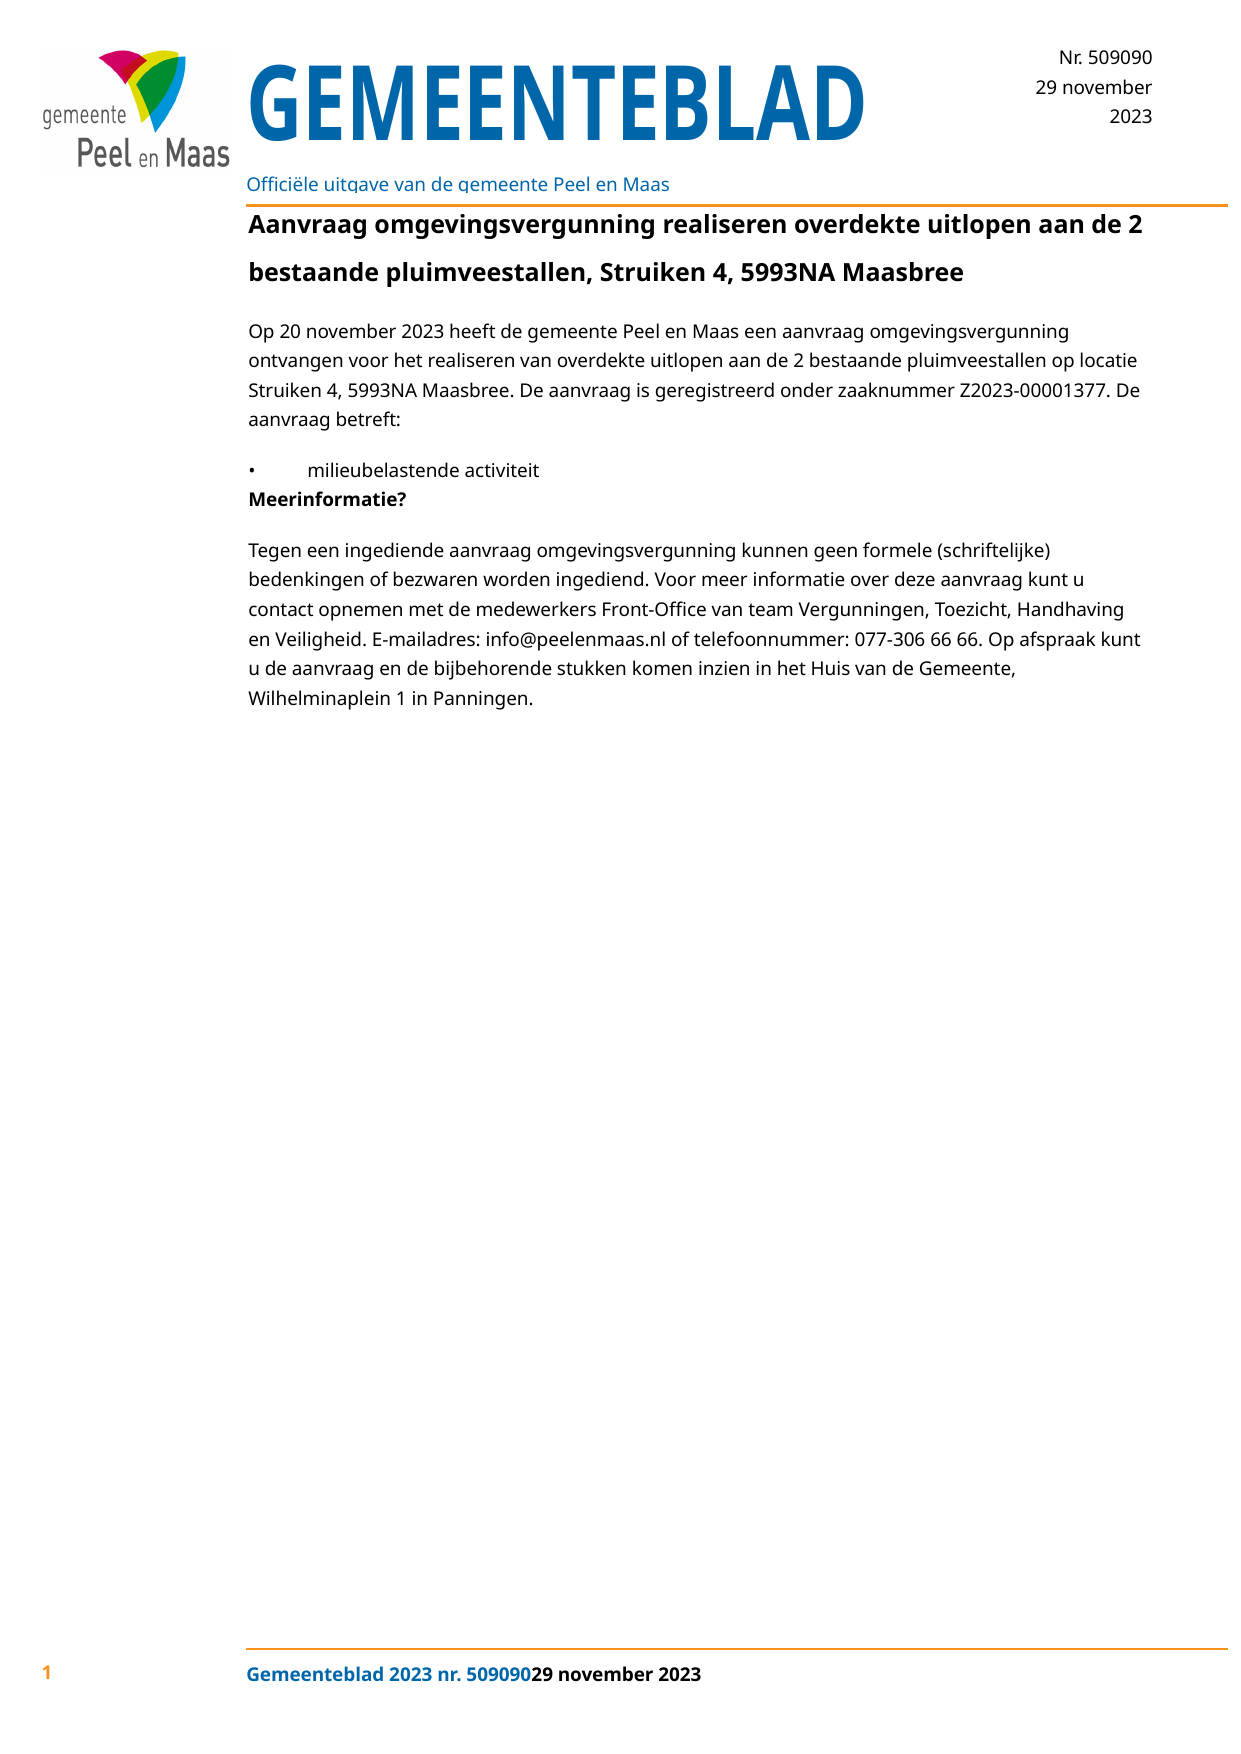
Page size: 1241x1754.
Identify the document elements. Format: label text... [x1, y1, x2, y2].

text Aanvraag omgevingsvergunning realiseren overdekte uitlopen aan de 2 bestaande pluimveestallen, Struiken 4, 5993NA Maasbree [248, 207, 1152, 288]
text Op 20 november 2023 heeft de gemeente Peel en Maas een aanvraag omgevingsvergunning ontvangen voor het realiseren van overdekte uitlopen aan de 2 bestaande pluimveestallen op locatie Struiken 4, 5993NA Maasbree. De aanvraag is geregistreerd onder zaaknummer Z2023-00001377. De aanvraag betreft: [248, 318, 1152, 432]
text Meerinformatie? [248, 487, 1152, 512]
list milieubelastende activiteit [248, 457, 1152, 483]
picture [41, 47, 231, 172]
text Tegen een ingediende aanvraag omgevingsvergunning kunnen geen formele (schriftelijke) bedenkingen of bezwaren worden ingediend. Voor meer informatie over deze aanvraag kunt u contact opnemen met de medewerkers Front-Office van team Vergunningen, Toezicht, Handhaving en Veiligheid. E-mailadres: info@peelenmaas.nl of telefoonnummer: 077-306 66 66. Op afspraak kunt u de aanvraag en de bijbehorende stukken komen inzien in het Huis van de Gemeente, Wilhelminaplein 1 in Panningen. [248, 537, 1152, 711]
